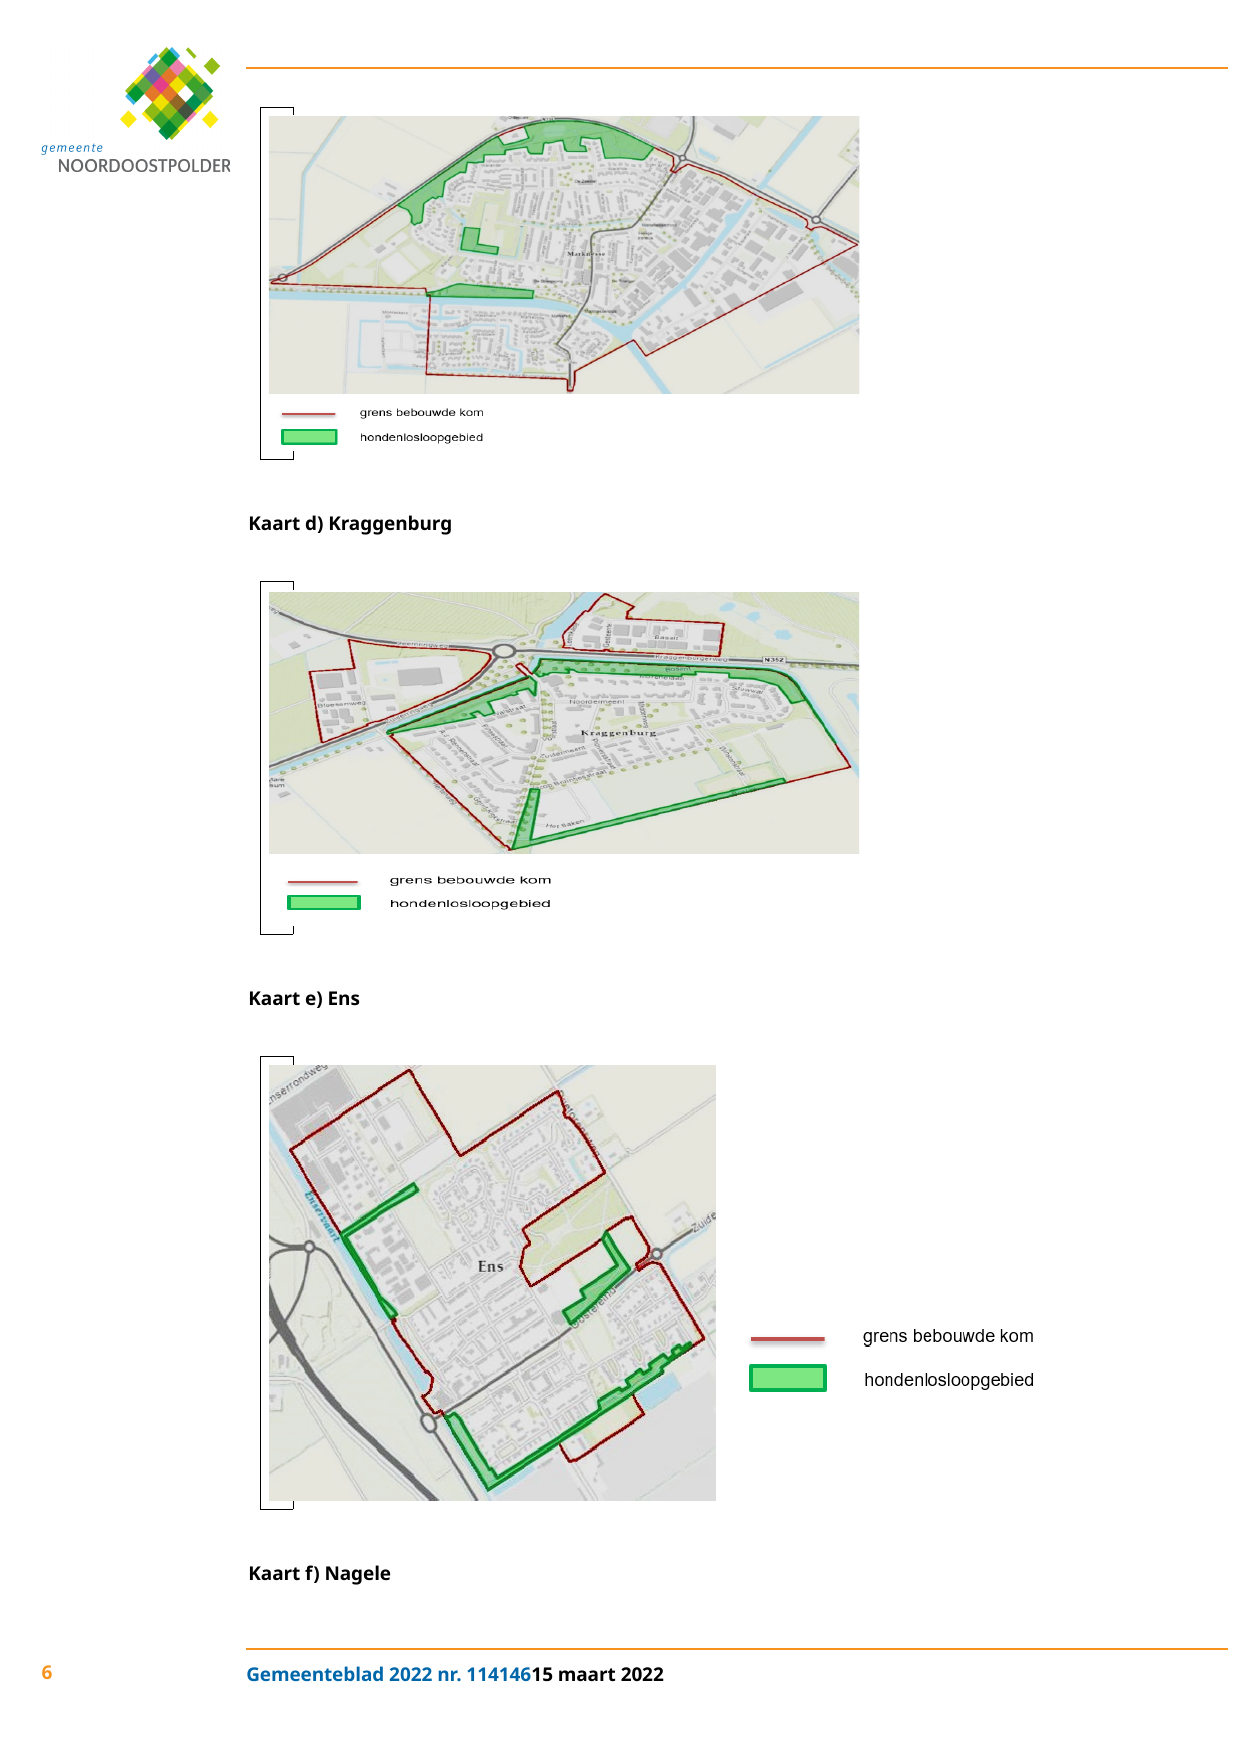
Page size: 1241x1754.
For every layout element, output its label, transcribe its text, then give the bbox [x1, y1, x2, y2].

picture [268, 115, 860, 451]
picture [268, 590, 860, 926]
picture [41, 47, 231, 172]
text Kaart e) Ens [248, 985, 1152, 1011]
picture [268, 1065, 1037, 1501]
text Kaart f) Nagele [248, 1560, 1152, 1586]
text Kaart d) Kraggenburg [248, 510, 1152, 536]
